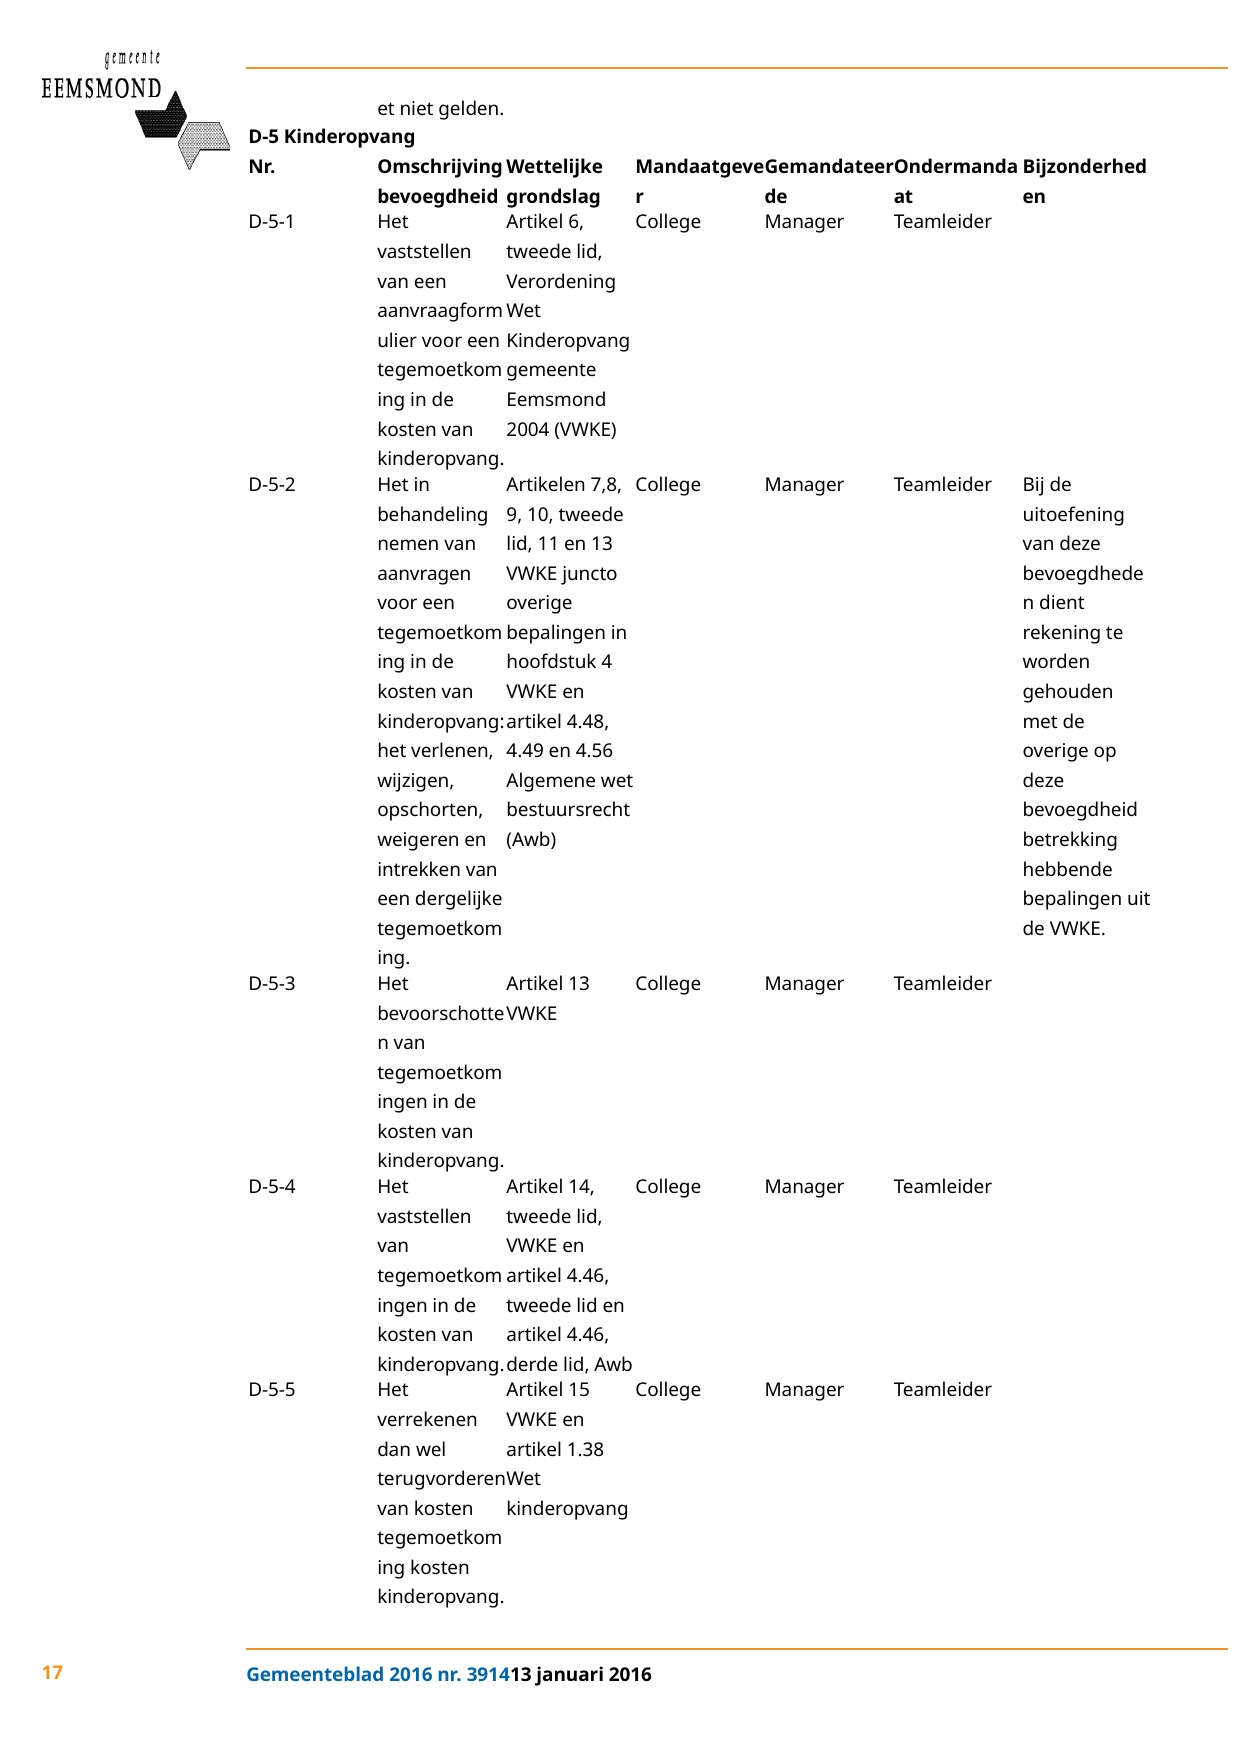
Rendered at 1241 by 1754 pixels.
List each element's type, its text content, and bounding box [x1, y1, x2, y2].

table_cell Manager [764, 970, 893, 1173]
table_cell College [635, 970, 764, 1173]
table_cell Manager [764, 1377, 893, 1609]
table_cell [1023, 1377, 1152, 1609]
table_header Nr. [248, 154, 377, 209]
table_cell Manager [764, 209, 893, 471]
table_header Ondermandaat [894, 154, 1022, 209]
table_cell D-5-4 [248, 1174, 377, 1377]
table_cell Manager [764, 471, 893, 970]
table_cell Het vaststellen van een aanvraagformulier voor een tegemoetkoming in de kosten van kinderopvang. [377, 209, 506, 471]
table_cell [764, 95, 893, 121]
table_cell [635, 95, 764, 121]
table_header Bijzonderheden [1023, 154, 1152, 209]
table_cell Teamleider [894, 209, 1022, 471]
table_cell [1023, 95, 1152, 121]
table_cell College [635, 1174, 764, 1377]
table_cell [506, 95, 635, 121]
table_cell Artikel 14, tweede lid, VWKE en artikel 4.46, tweede lid en artikel 4.46, derde lid, Awb [506, 1174, 635, 1377]
table_cell Artikel 6, tweede lid, Verordening Wet Kinderopvang gemeente Eemsmond 2004 (VWKE) [506, 209, 635, 471]
table_cell Teamleider [894, 1377, 1022, 1609]
table_cell College [635, 209, 764, 471]
table_cell [1023, 209, 1152, 471]
table_cell Teamleider [894, 970, 1022, 1173]
table_cell Artikel 13 VWKE [506, 970, 635, 1173]
table_header Omschrijving bevoegdheid [377, 154, 506, 209]
table_cell Het bevoorschotten van tegemoetkomingen in de kosten van kinderopvang. [377, 970, 506, 1173]
table_cell Teamleider [894, 1174, 1022, 1377]
table_cell Manager [764, 1174, 893, 1377]
table_cell [1023, 1174, 1152, 1377]
table_cell Het verrekenen dan wel terugvorderen van kosten tegemoetkoming kosten kinderopvang. [377, 1377, 506, 1609]
text D-5 Kinderopvang [248, 124, 1152, 149]
table_cell Het vaststellen van tegemoetkomingen in de kosten van kinderopvang. [377, 1174, 506, 1377]
table_cell [248, 95, 377, 121]
table_header Mandaatgever [635, 154, 764, 209]
picture [41, 47, 231, 172]
table_cell D-5-1 [248, 209, 377, 471]
table_cell College [635, 1377, 764, 1609]
table_cell Het in behandeling nemen van aanvragen voor een tegemoetkoming in de kosten van kinderopvang: het verlenen, wijzigen, opschorten, weigeren en intrekken van een dergelijke tegemoetkoming. [377, 471, 506, 970]
table_cell Bij de uitoefening van deze bevoegdheden dient rekening te worden gehouden met de overige op deze bevoegdheid betrekking hebbende bepalingen uit de VWKE. [1023, 471, 1152, 970]
table_header Gemandateerde [764, 154, 893, 209]
table_cell D-5-2 [248, 471, 377, 970]
table_cell [894, 95, 1022, 121]
table_cell Artikel 15 VWKE en artikel 1.38 Wet kinderopvang [506, 1377, 635, 1609]
table_cell Teamleider [894, 471, 1022, 970]
table_cell et niet gelden. [377, 95, 506, 121]
table_cell Artikelen 7,8, 9, 10, tweede lid, 11 en 13 VWKE juncto overige bepalingen in hoofdstuk 4 VWKE en artikel 4.48, 4.49 en 4.56 Algemene wet bestuursrecht (Awb) [506, 471, 635, 970]
table_cell D-5-5 [248, 1377, 377, 1609]
table_cell College [635, 471, 764, 970]
table_cell D-5-3 [248, 970, 377, 1173]
table_cell [1023, 970, 1152, 1173]
table_header Wettelijke grondslag [506, 154, 635, 209]
